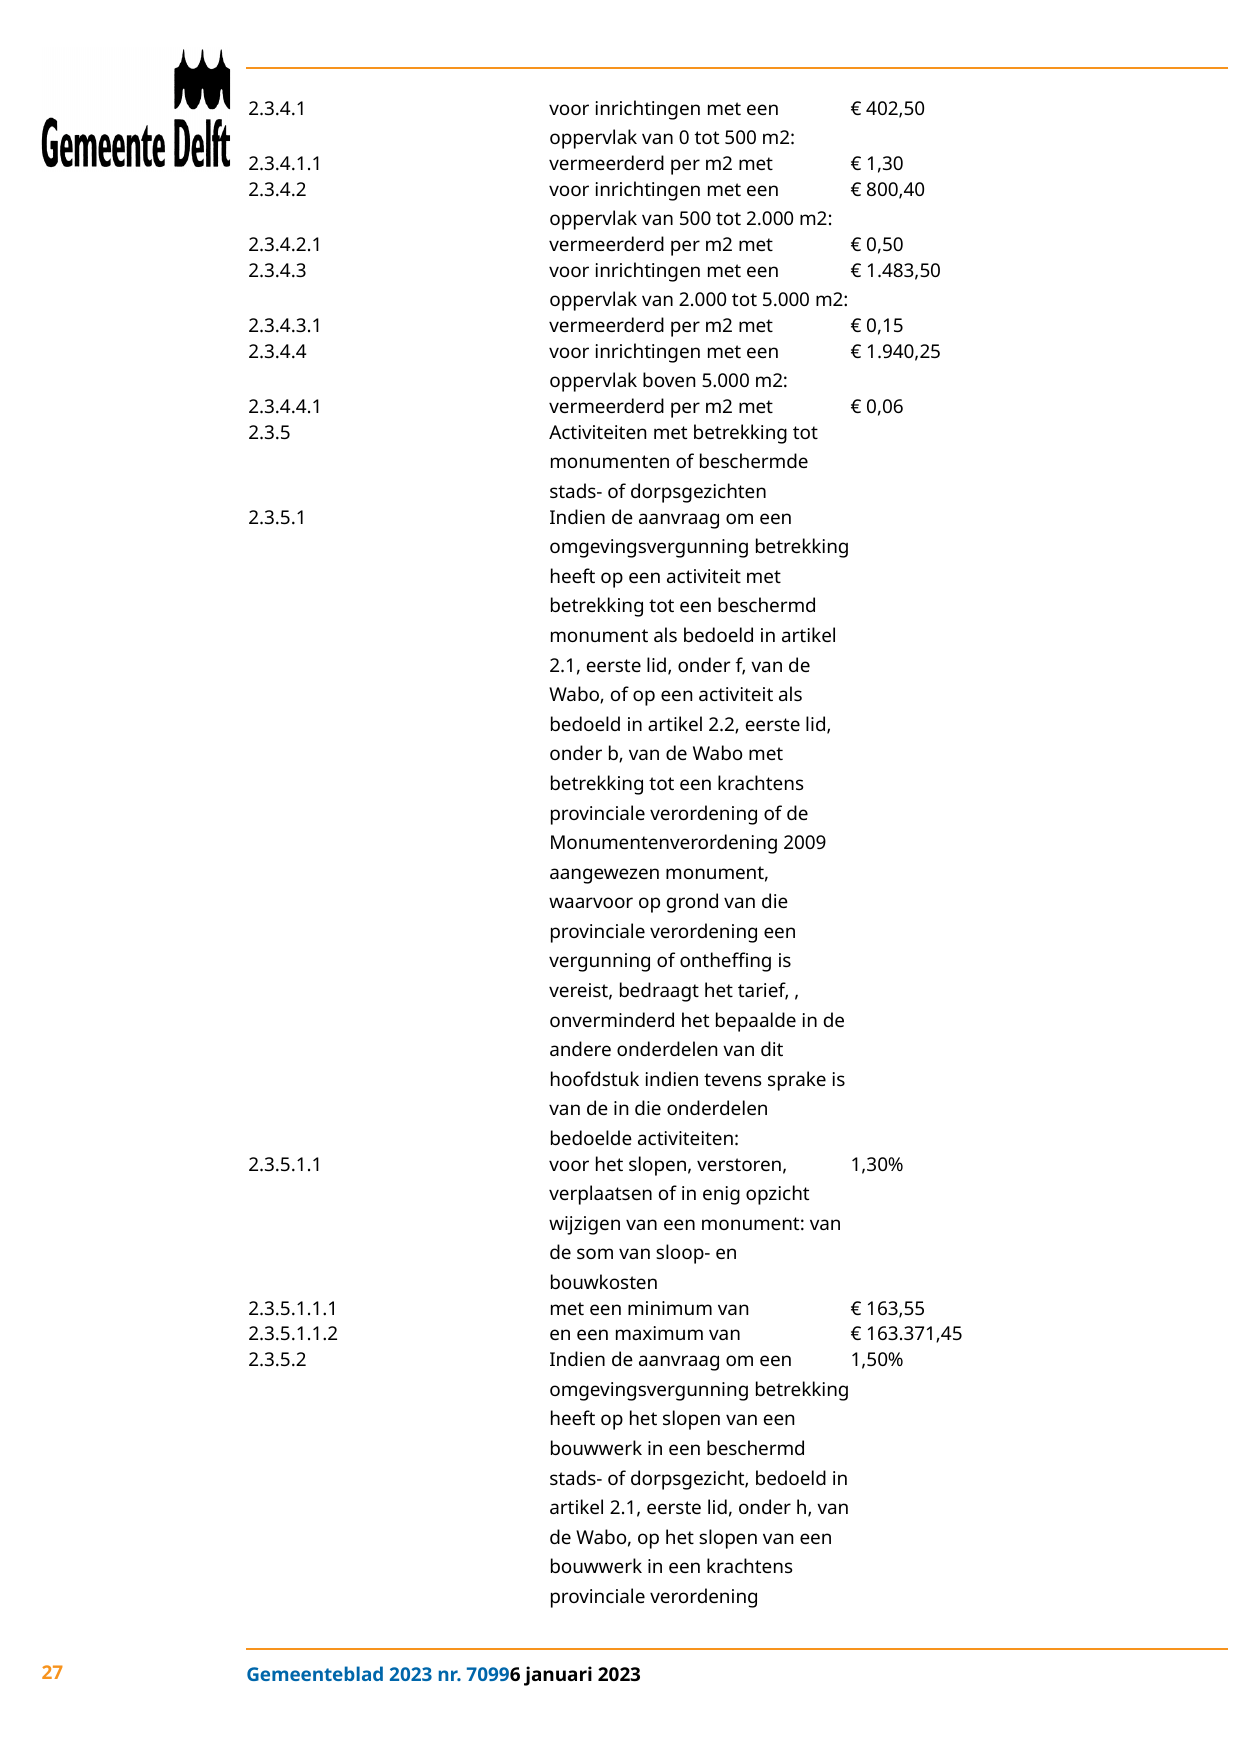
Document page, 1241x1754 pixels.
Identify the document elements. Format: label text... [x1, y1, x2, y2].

table_cell [850, 419, 1152, 504]
table_cell voor inrichtingen met een oppervlak van 2.000 tot 5.000 m2: [549, 257, 850, 312]
table_cell 2.3.4.1.1 [248, 150, 549, 176]
table_cell € 1.483,50 [850, 257, 1152, 312]
table_cell 2.3.4.2 [248, 176, 549, 231]
table_cell € 0,50 [850, 231, 1152, 257]
table_cell Activiteiten met betrekking tot monumenten of beschermde stads- of dorpsgezichten [549, 419, 850, 504]
table_cell € 163,55 [850, 1295, 1152, 1321]
table_cell 2.3.4.3 [248, 257, 549, 312]
table_cell Indien de aanvraag om een omgevingsvergunning betrekking heeft op het slopen van een bouwwerk in een beschermd stads- of dorpsgezicht, bedoeld in artikel 2.1, eerste lid, onder h, van de Wabo, op het slopen van een bouwwerk in een krachtens provinciale verordening [549, 1346, 850, 1609]
table_cell € 0,15 [850, 312, 1152, 338]
table_cell 2.3.5.1.1 [248, 1151, 549, 1295]
table_cell vermeerderd per m2 met [549, 393, 850, 419]
table_cell met een minimum van [549, 1295, 850, 1321]
table_cell voor inrichtingen met een oppervlak van 0 tot 500 m2: [549, 95, 850, 150]
table_cell 2.3.5.1.1.2 [248, 1321, 549, 1346]
table_cell 2.3.4.1 [248, 95, 549, 150]
picture [41, 47, 231, 172]
table_cell 2.3.4.2.1 [248, 231, 549, 257]
table_cell € 1,30 [850, 150, 1152, 176]
table_cell € 163.371,45 [850, 1321, 1152, 1346]
table_cell 1,50% [850, 1346, 1152, 1609]
table_cell voor inrichtingen met een oppervlak boven 5.000 m2: [549, 338, 850, 393]
table_cell 2.3.5.2 [248, 1346, 549, 1609]
table_cell € 402,50 [850, 95, 1152, 150]
table_cell [850, 504, 1152, 1151]
table_cell voor inrichtingen met een oppervlak van 500 tot 2.000 m2: [549, 176, 850, 231]
table_cell voor het slopen, verstoren, verplaatsen of in enig opzicht wijzigen van een monument: van de som van sloop- en bouwkosten [549, 1151, 850, 1295]
table_cell € 0,06 [850, 393, 1152, 419]
table_cell 2.3.5.1 [248, 504, 549, 1151]
table_cell vermeerderd per m2 met [549, 312, 850, 338]
table_cell 2.3.5 [248, 419, 549, 504]
table_cell vermeerderd per m2 met [549, 150, 850, 176]
table_cell € 800,40 [850, 176, 1152, 231]
table_cell 2.3.4.4.1 [248, 393, 549, 419]
table_cell € 1.940,25 [850, 338, 1152, 393]
table_cell 2.3.4.3.1 [248, 312, 549, 338]
table_cell vermeerderd per m2 met [549, 231, 850, 257]
table_cell Indien de aanvraag om een omgevingsvergunning betrekking heeft op een activiteit met betrekking tot een beschermd monument als bedoeld in artikel 2.1, eerste lid, onder f, van de Wabo, of op een activiteit als bedoeld in artikel 2.2, eerste lid, onder b, van de Wabo met betrekking tot een krachtens provinciale verordening of de Monumentenverordening 2009 aangewezen monument, waarvoor op grond van die provinciale verordening een vergunning of ontheffing is vereist, bedraagt het tarief, , onverminderd het bepaalde in de andere onderdelen van dit hoofdstuk indien tevens sprake is van de in die onderdelen bedoelde activiteiten: [549, 504, 850, 1151]
table_cell 2.3.5.1.1.1 [248, 1295, 549, 1321]
table_cell 2.3.4.4 [248, 338, 549, 393]
table_cell en een maximum van [549, 1321, 850, 1346]
table_cell 1,30% [850, 1151, 1152, 1295]
